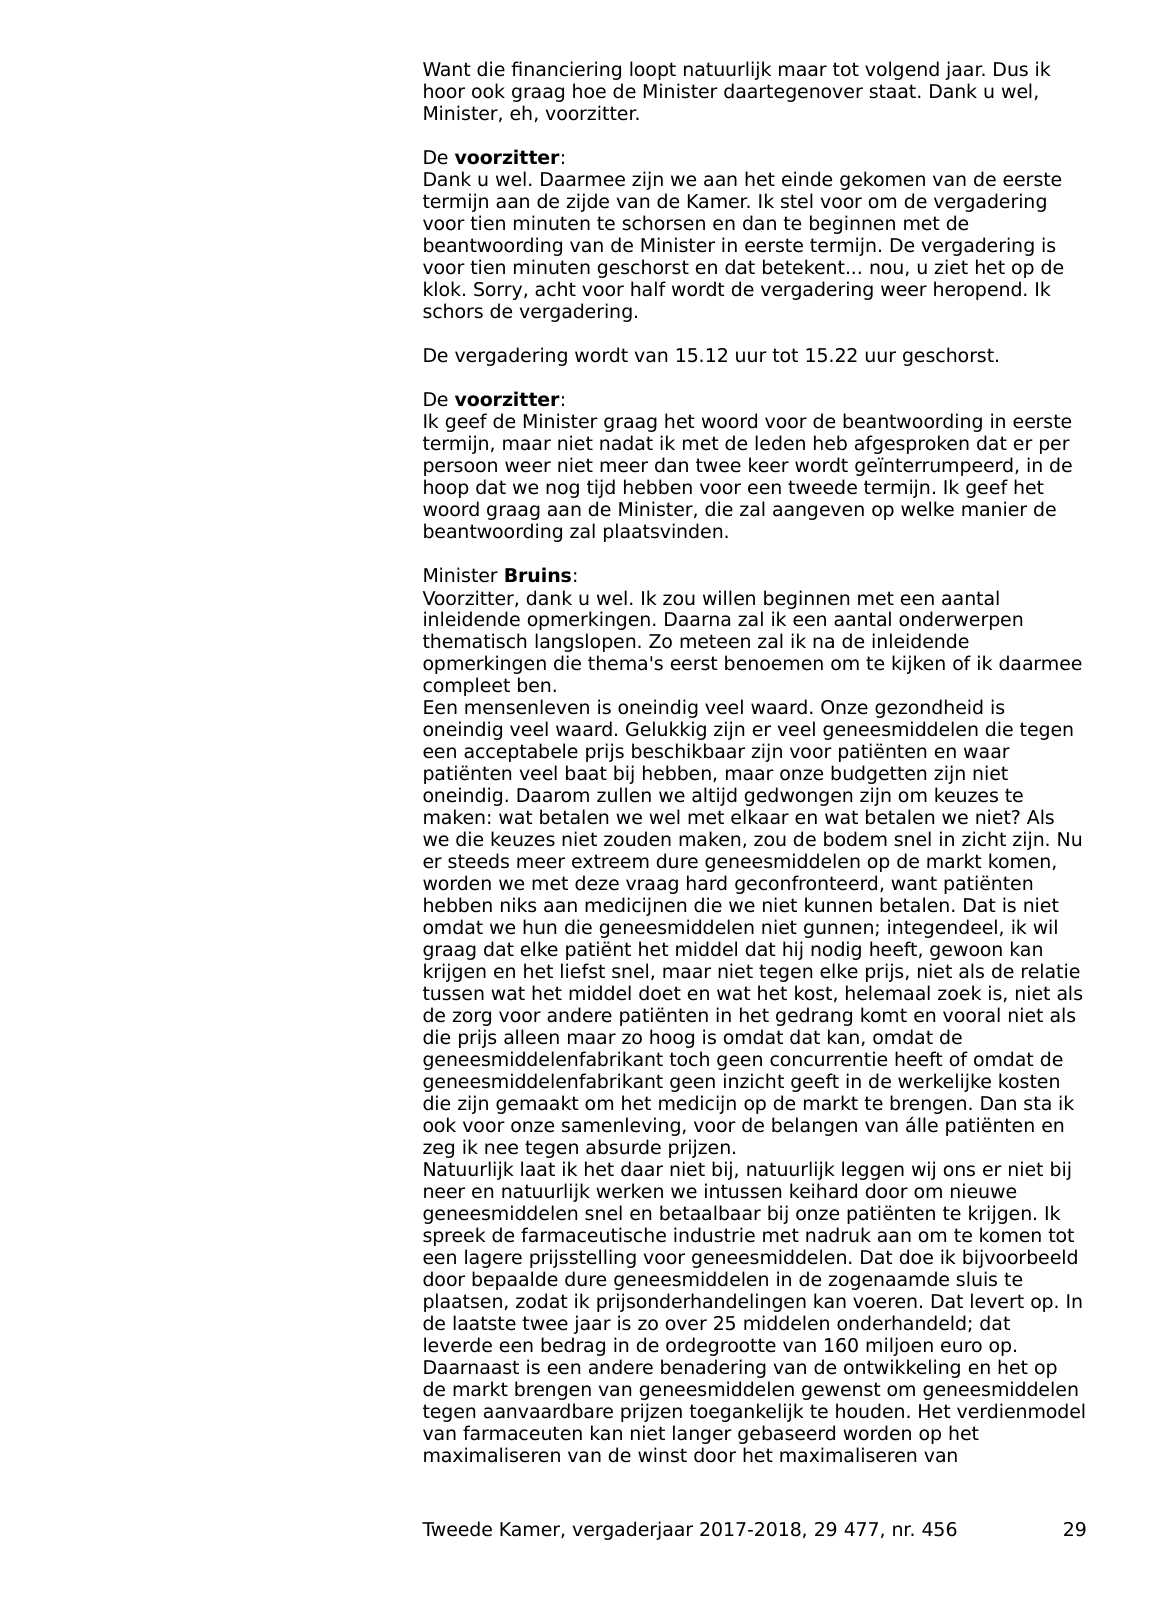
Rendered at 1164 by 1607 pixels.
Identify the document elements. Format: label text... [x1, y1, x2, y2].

text Want die financiering loopt natuurlijk maar tot volgend jaar. Dus ik hoor ook graag hoe de Minister daartegenover staat. Dank u wel, Minister, eh, voorzitter. [422, 59, 1087, 125]
text De vergadering wordt van 15.12 uur tot 15.22 uur geschorst. [422, 345, 1087, 367]
text Dank u wel. Daarmee zijn we aan het einde gekomen van de eerste termijn aan de zijde van de Kamer. Ik stel voor om de vergadering voor tien minuten te schorsen en dan te beginnen met de beantwoording van de Minister in eerste termijn. De vergadering is voor tien minuten geschorst en dat betekent... nou, u ziet het op de klok. Sorry, acht voor half wordt de vergadering weer heropend. Ik schors de vergadering. [422, 169, 1087, 323]
text De voorzitter: [422, 389, 1087, 411]
text Een mensenleven is oneindig veel waard. Onze gezondheid is oneindig veel waard. Gelukkig zijn er veel geneesmiddelen die tegen een acceptabele prijs beschikbaar zijn voor patiënten en waar patiënten veel baat bij hebben, maar onze budgetten zijn niet oneindig. Daarom zullen we altijd gedwongen zijn om keuzes te maken: wat betalen we wel met elkaar en wat betalen we niet? Als we die keuzes niet zouden maken, zou de bodem snel in zicht zijn. Nu er steeds meer extreem dure geneesmiddelen op de markt komen, worden we met deze vraag hard geconfronteerd, want patiënten hebben niks aan medicijnen die we niet kunnen betalen. Dat is niet omdat we hun die geneesmiddelen niet gunnen; integendeel, ik wil graag dat elke patiënt het middel dat hij nodig heeft, gewoon kan krijgen en het liefst snel, maar niet tegen elke prijs, niet als de relatie tussen wat het middel doet en wat het kost, helemaal zoek is, niet als de zorg voor andere patiënten in het gedrang komt en vooral niet als die prijs alleen maar zo hoog is omdat dat kan, omdat de geneesmiddelenfabrikant toch geen concurrentie heeft of omdat de geneesmiddelenfabrikant geen inzicht geeft in de werkelijke kosten die zijn gemaakt om het medicijn op de markt te brengen. Dan sta ik ook voor onze samenleving, voor de belangen van álle patiënten en zeg ik nee tegen absurde prijzen. [422, 697, 1087, 1159]
text Daarnaast is een andere benadering van de ontwikkeling en het op de markt brengen van geneesmiddelen gewenst om geneesmiddelen tegen aanvaardbare prijzen toegankelijk te houden. Het verdienmodel van farmaceuten kan niet langer gebaseerd worden op het maximaliseren van de winst door het maximaliseren van [422, 1357, 1087, 1467]
text Minister Bruins: [422, 565, 1087, 587]
text Voorzitter, dank u wel. Ik zou willen beginnen met een aantal inleidende opmerkingen. Daarna zal ik een aantal onderwerpen thematisch langslopen. Zo meteen zal ik na de inleidende opmerkingen die thema's eerst benoemen om te kijken of ik daarmee compleet ben. [422, 587, 1087, 697]
text De voorzitter: [422, 147, 1087, 169]
text Ik geef de Minister graag het woord voor de beantwoording in eerste termijn, maar niet nadat ik met de leden heb afgesproken dat er per persoon weer niet meer dan twee keer wordt geïnterrumpeerd, in de hoop dat we nog tijd hebben voor een tweede termijn. Ik geef het woord graag aan de Minister, die zal aangeven op welke manier de beantwoording zal plaatsvinden. [422, 411, 1087, 543]
text Natuurlijk laat ik het daar niet bij, natuurlijk leggen wij ons er niet bij neer en natuurlijk werken we intussen keihard door om nieuwe geneesmiddelen snel en betaalbaar bij onze patiënten te krijgen. Ik spreek de farmaceutische industrie met nadruk aan om te komen tot een lagere prijsstelling voor geneesmiddelen. Dat doe ik bijvoorbeeld door bepaalde dure geneesmiddelen in de zogenaamde sluis te plaatsen, zodat ik prijsonderhandelingen kan voeren. Dat levert op. In de laatste twee jaar is zo over 25 middelen onderhandeld; dat leverde een bedrag in de ordegrootte van 160 miljoen euro op. [422, 1159, 1087, 1357]
